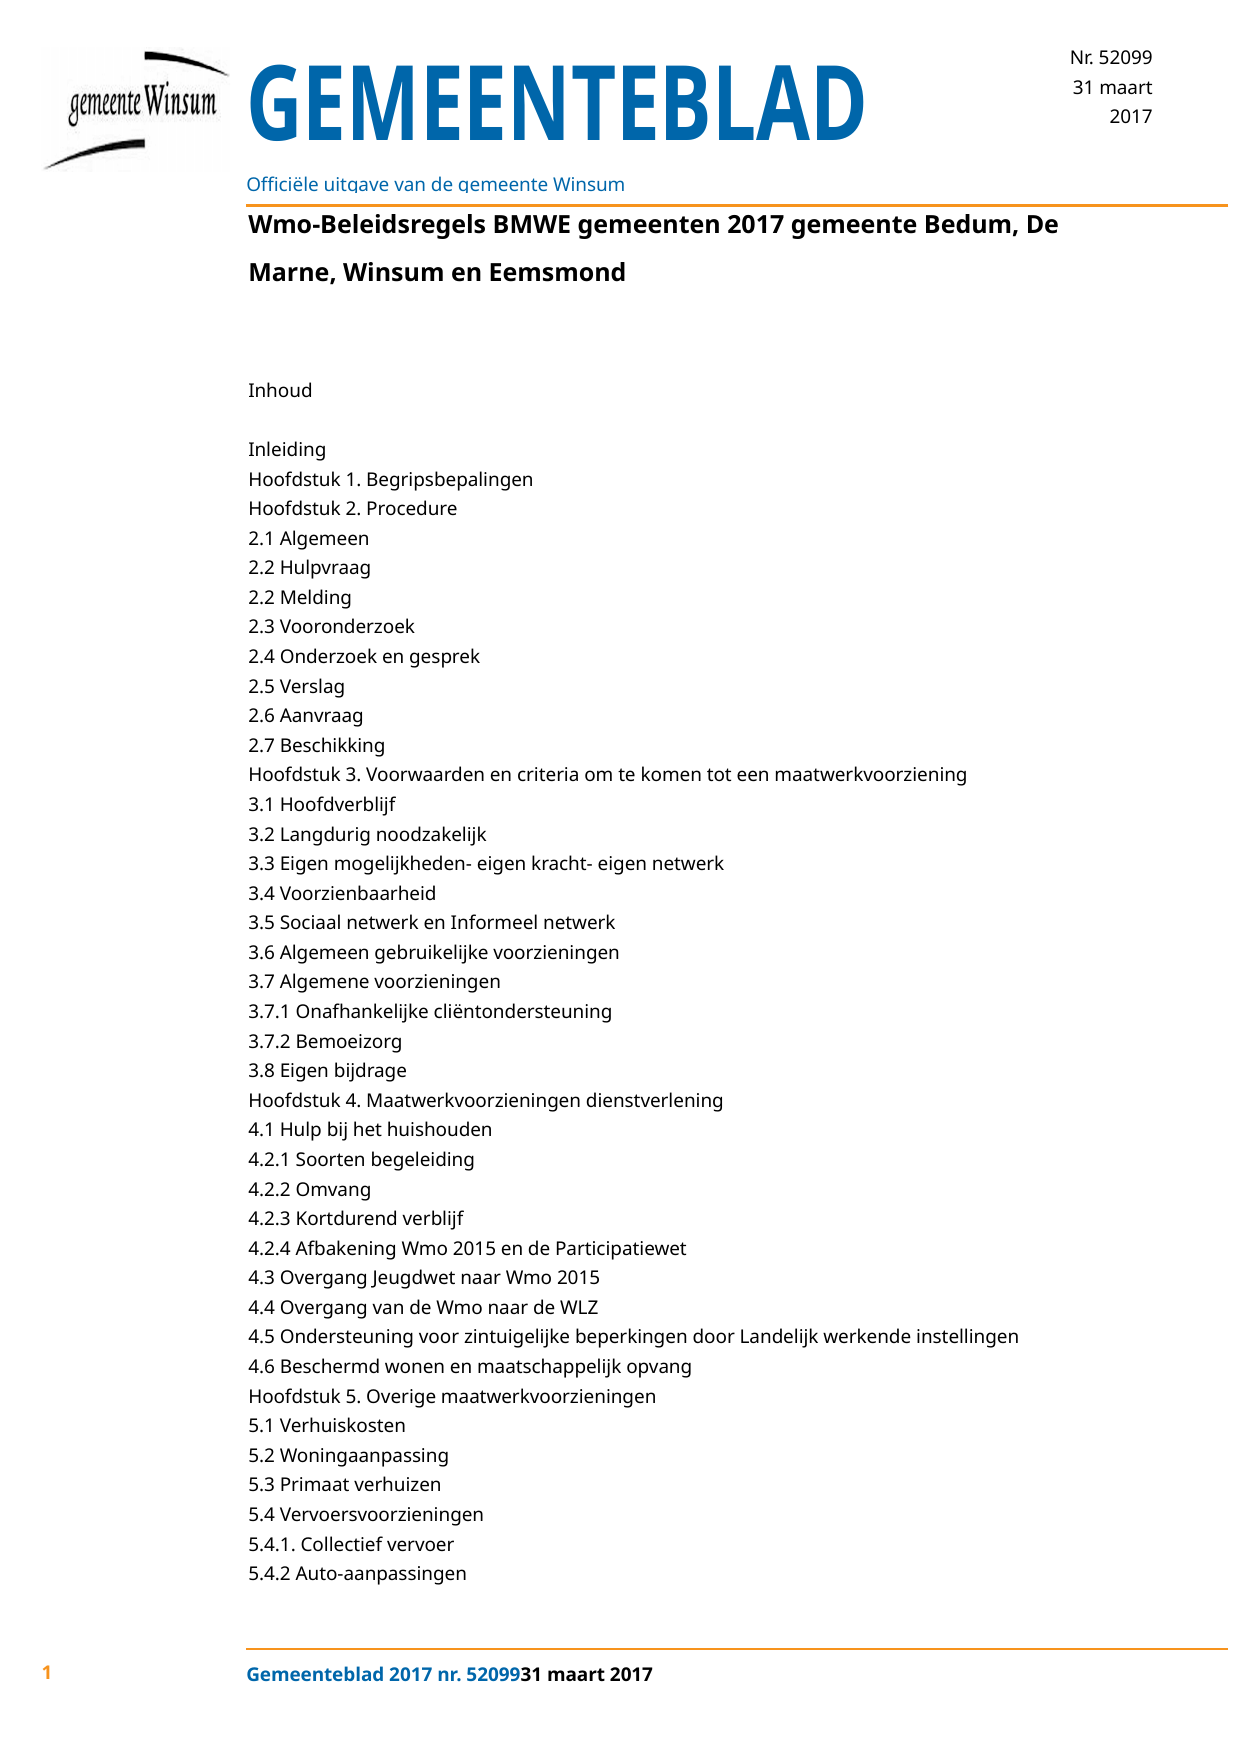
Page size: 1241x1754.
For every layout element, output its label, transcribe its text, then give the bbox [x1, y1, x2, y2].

text 3.2 Langdurig noodzakelijk [248, 821, 1152, 847]
text 3.4 Voorzienbaarheid [248, 880, 1152, 906]
text 5.4.1. Collectief vervoer [248, 1531, 1152, 1557]
text 2.6 Aanvraag [248, 702, 1152, 728]
text 4.1 Hulp bij het huishouden [248, 1117, 1152, 1142]
text 2.2 Hulpvraag [248, 554, 1152, 580]
text 3.7.2 Bemoeizorg [248, 1028, 1152, 1054]
text 2.2 Melding [248, 584, 1152, 610]
text Hoofdstuk 1. Begripsbepalingen [248, 466, 1152, 492]
text 4.2.3 Kortdurend verblijf [248, 1205, 1152, 1231]
text 5.2 Woningaanpassing [248, 1442, 1152, 1468]
text 4.6 Beschermd wonen en maatschappelijk opvang [248, 1353, 1152, 1379]
text 3.1 Hoofdverblijf [248, 791, 1152, 817]
text 4.5 Ondersteuning voor zintuigelijke beperkingen door Landelijk werkende instellingen [248, 1324, 1152, 1349]
text Wmo-Beleidsregels BMWE gemeenten 2017 gemeente Bedum, De Marne, Winsum en Eemsmond [248, 207, 1152, 288]
text 3.8 Eigen bijdrage [248, 1057, 1152, 1083]
text 5.4.2 Auto-aanpassingen [248, 1560, 1152, 1586]
text Inhoud [248, 377, 1152, 403]
text 5.3 Primaat verhuizen [248, 1472, 1152, 1497]
text 2.3 Vooronderzoek [248, 614, 1152, 639]
text 4.4 Overgang van de Wmo naar de WLZ [248, 1294, 1152, 1320]
text 3.7 Algemene voorzieningen [248, 969, 1152, 994]
text 3.6 Algemeen gebruikelijke voorzieningen [248, 939, 1152, 965]
text 5.4 Vervoersvoorzieningen [248, 1501, 1152, 1527]
text 3.7.1 Onafhankelijke cliëntondersteuning [248, 998, 1152, 1024]
text 4.3 Overgang Jeugdwet naar Wmo 2015 [248, 1264, 1152, 1290]
text 3.3 Eigen mogelijkheden- eigen kracht- eigen netwerk [248, 850, 1152, 876]
text 2.1 Algemeen [248, 525, 1152, 551]
text 3.5 Sociaal netwerk en Informeel netwerk [248, 909, 1152, 935]
text Hoofdstuk 4. Maatwerkvoorzieningen dienstverlening [248, 1087, 1152, 1113]
text 2.5 Verslag [248, 673, 1152, 699]
text Hoofdstuk 5. Overige maatwerkvoorzieningen [248, 1383, 1152, 1409]
text Hoofdstuk 3. Voorwaarden en criteria om te komen tot een maatwerkvoorziening [248, 762, 1152, 787]
picture [41, 47, 231, 172]
text 4.2.1 Soorten begeleiding [248, 1146, 1152, 1172]
text 2.7 Beschikking [248, 732, 1152, 758]
text Inleiding [248, 436, 1152, 462]
text 5.1 Verhuiskosten [248, 1412, 1152, 1438]
text 4.2.2 Omvang [248, 1176, 1152, 1202]
text Hoofdstuk 2. Procedure [248, 495, 1152, 521]
text 2.4 Onderzoek en gesprek [248, 643, 1152, 669]
text 4.2.4 Afbakening Wmo 2015 en de Participatiewet [248, 1235, 1152, 1261]
